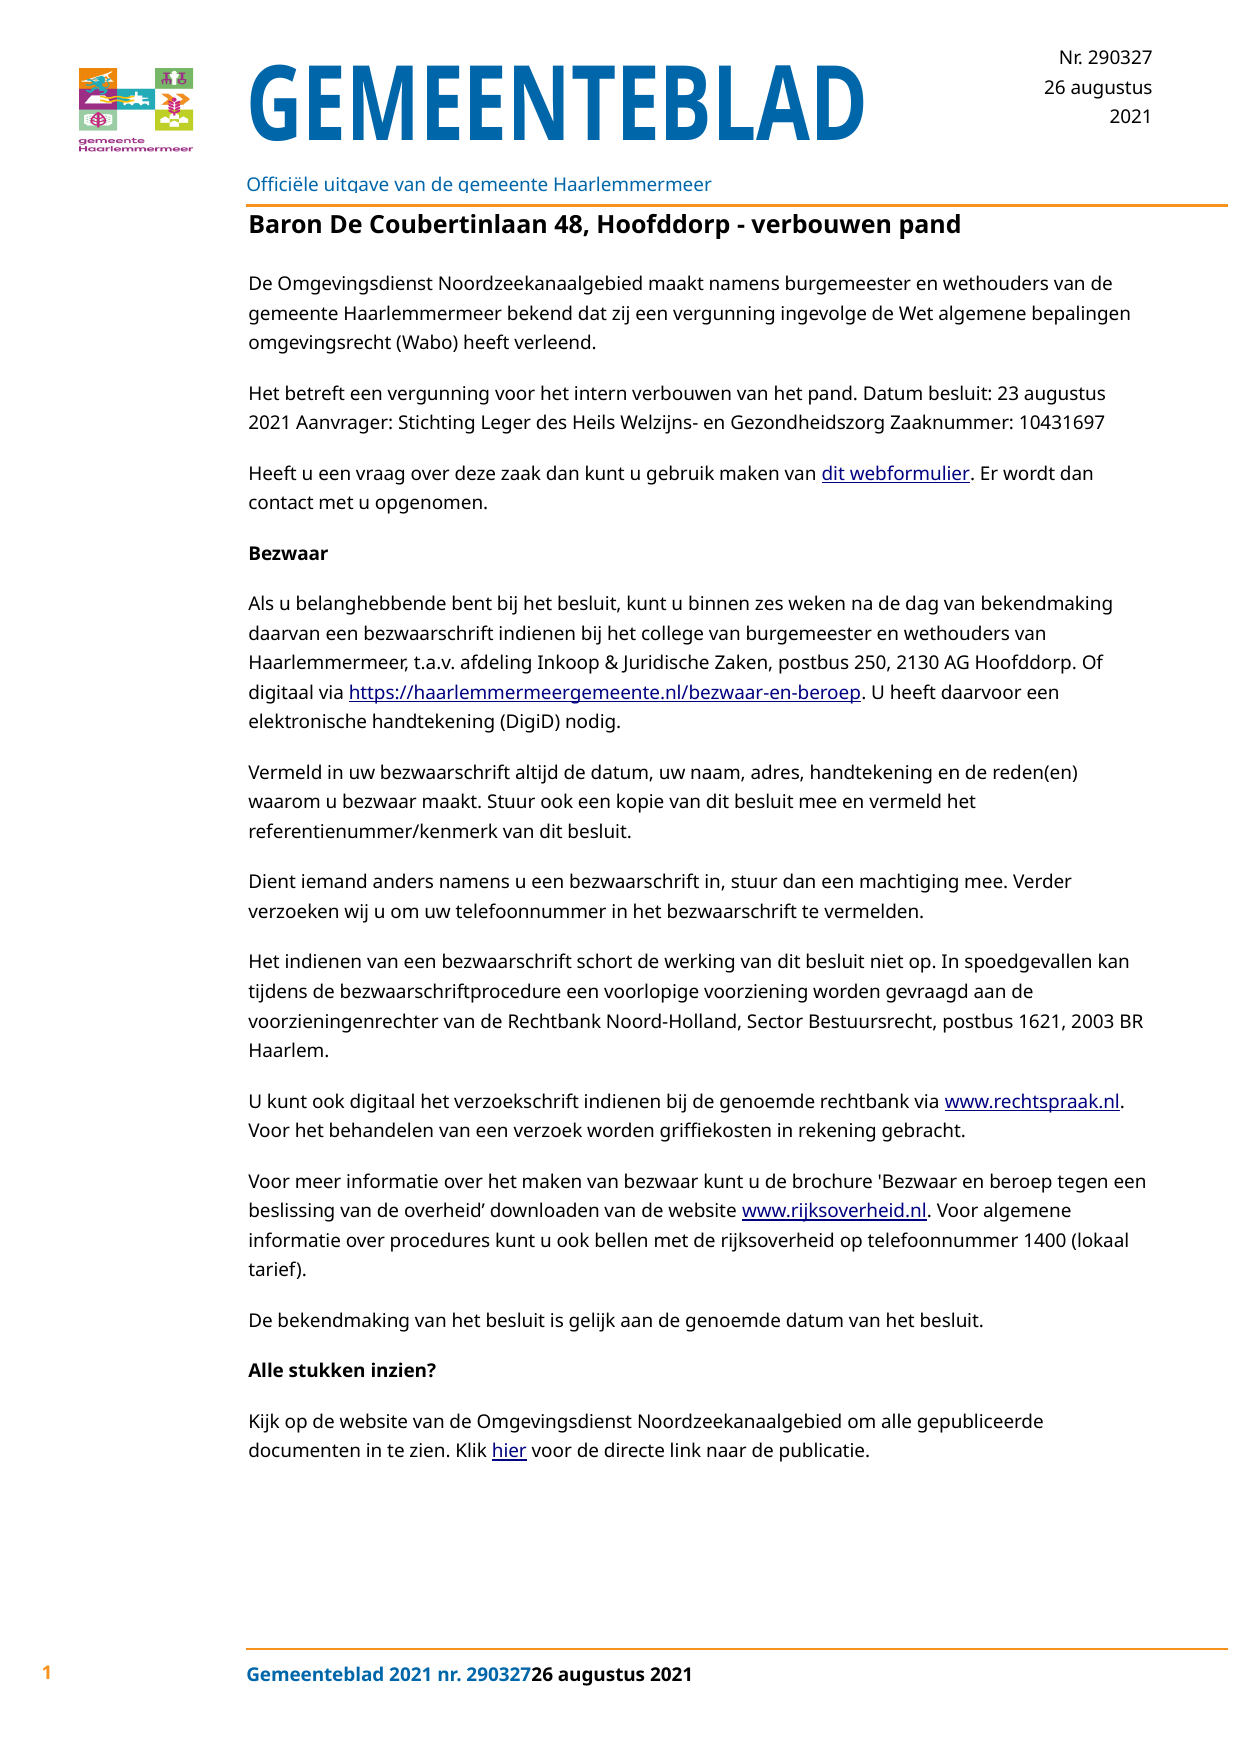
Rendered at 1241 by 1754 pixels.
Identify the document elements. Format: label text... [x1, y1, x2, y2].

text De bekendmaking van het besluit is gelijk aan de genoemde datum van het besluit. [248, 1307, 1152, 1333]
text Alle stukken inzien? [248, 1357, 1152, 1383]
text Heeft u een vraag over deze zaak dan kunt u gebruik maken van dit webformulier. Er wordt dan contact met u opgenomen. [248, 460, 1152, 515]
text Voor meer informatie over het maken van bezwaar kunt u de brochure 'Bezwaar en beroep tegen een beslissing van de overheid’ downloaden van de website www.rijksoverheid.nl. Voor algemene informatie over procedures kunt u ook bellen met de rijksoverheid op telefoonnummer 1400 (lokaal tarief). [248, 1168, 1152, 1282]
text U kunt ook digitaal het verzoekschrift indienen bij de genoemde rechtbank via www.rechtspraak.nl. Voor het behandelen van een verzoek worden griffiekosten in rekening gebracht. [248, 1088, 1152, 1143]
text Als u belanghebbende bent bij het besluit, kunt u binnen zes weken na de dag van bekendmaking daarvan een bezwaarschrift indienen bij het college van burgemeester en wethouders van Haarlemmermeer, t.a.v. afdeling Inkoop & Juridische Zaken, postbus 250, 2130 AG Hoofddorp. Of digitaal via https://haarlemmermeergemeente.nl/bezwaar-en-beroep. U heeft daarvoor een elektronische handtekening (DigiD) nodig. [248, 590, 1152, 734]
text Vermeld in uw bezwaarschrift altijd de datum, uw naam, adres, handtekening en de reden(en) waarom u bezwaar maakt. Stuur ook een kopie van dit besluit mee en vermeld het referentienummer/kenmerk van dit besluit. [248, 759, 1152, 844]
text Het betreft een vergunning voor het intern verbouwen van het pand. Datum besluit: 23 augustus 2021 Aanvrager: Stichting Leger des Heils Welzijns- en Gezondheidszorg Zaaknummer: 10431697 [248, 380, 1152, 435]
text De Omgevingsdienst Noordzeekanaalgebied maakt namens burgemeester en wethouders van de gemeente Haarlemmermeer bekend dat zij een vergunning ingevolge de Wet algemene bepalingen omgevingsrecht (Wabo) heeft verleend. [248, 270, 1152, 355]
text Baron De Coubertinlaan 48, Hoofddorp - verbouwen pand [248, 207, 1152, 241]
text Het indienen van een bezwaarschrift schort de werking van dit besluit niet op. In spoedgevallen kan tijdens de bezwaarschriftprocedure een voorlopige voorziening worden gevraagd aan de voorzieningenrechter van de Rechtbank Noord-Holland, Sector Bestuursrecht, postbus 1621, 2003 BR Haarlem. [248, 949, 1152, 1063]
picture [41, 47, 231, 172]
text Bezwaar [248, 540, 1152, 566]
text Dient iemand anders namens u een bezwaarschrift in, stuur dan een machtiging mee. Verder verzoeken wij u om uw telefoonnummer in het bezwaarschrift te vermelden. [248, 869, 1152, 924]
text Kijk op de website van de Omgevingsdienst Noordzeekanaalgebied om alle gepubliceerde documenten in te zien. Klik hier voor de directe link naar de publicatie. [248, 1408, 1152, 1463]
